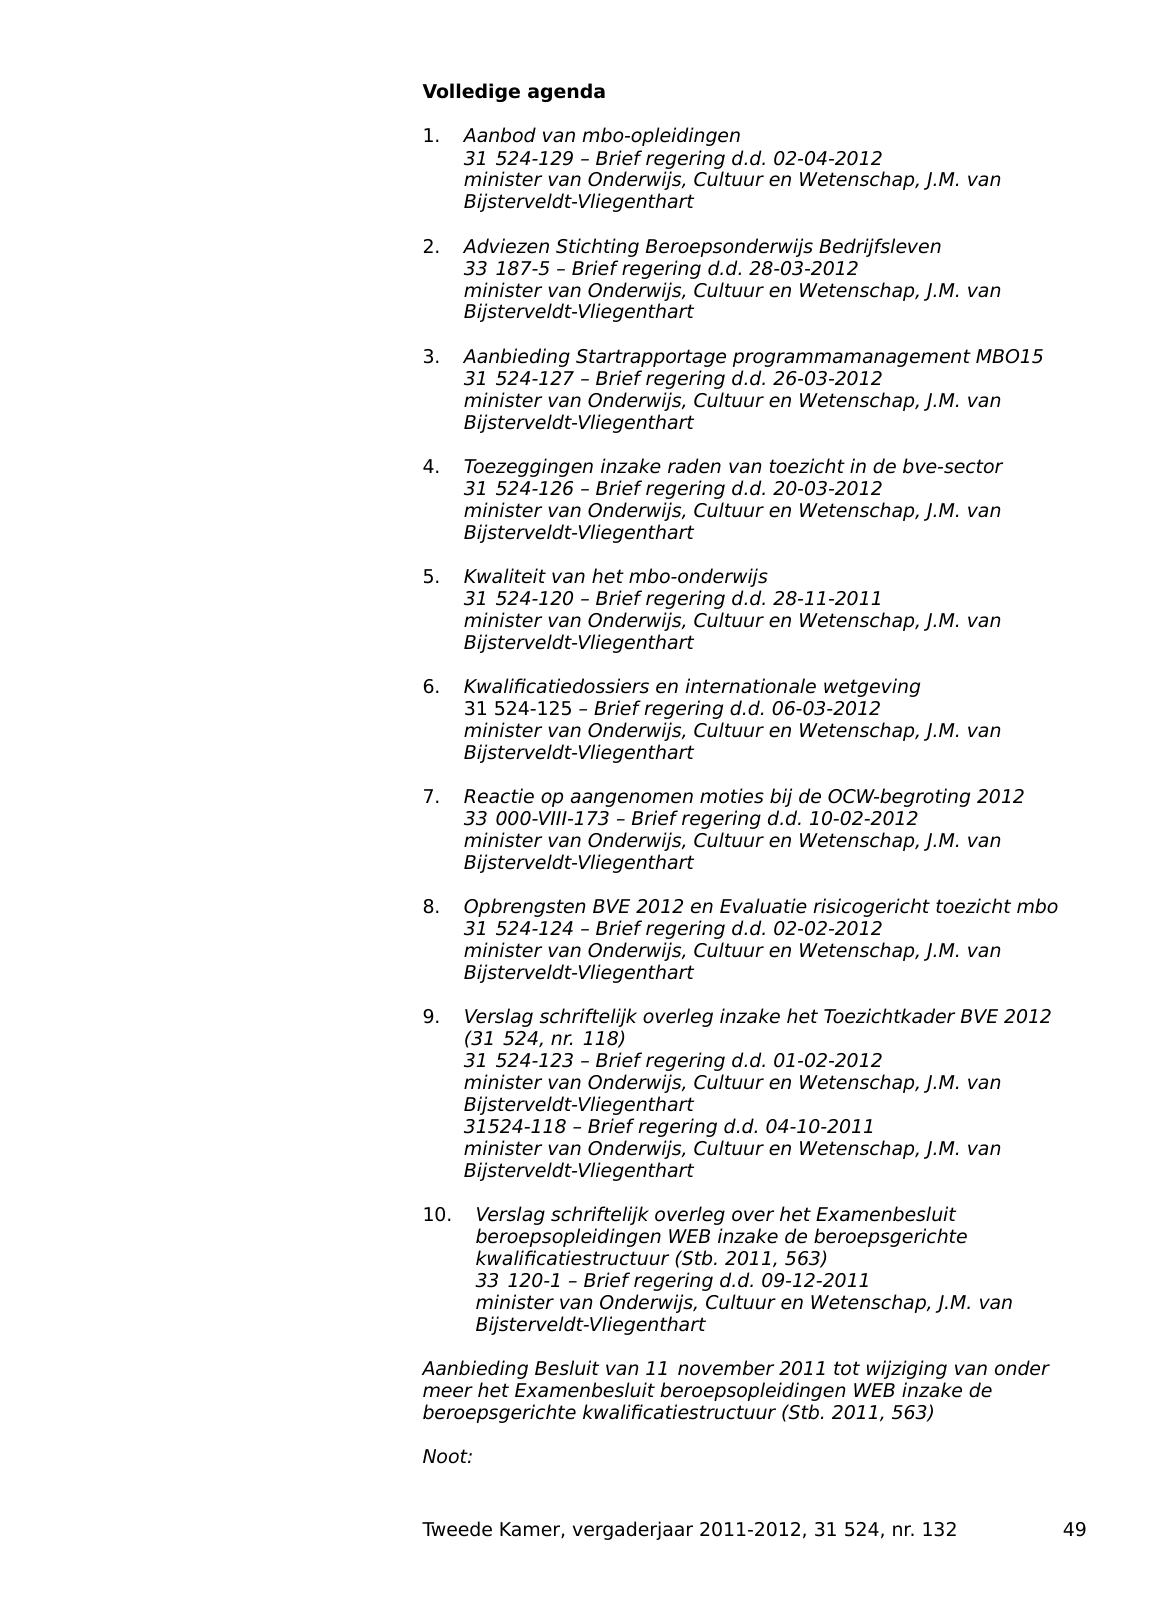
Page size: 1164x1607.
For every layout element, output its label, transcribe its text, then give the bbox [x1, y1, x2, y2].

text 4. Toezeggingen inzake raden van toezicht in de bve-sector [422, 456, 1087, 478]
text 31 524-129 – Brief regering d.d. 02-04-2012 [464, 147, 1087, 169]
text 31 524-123 – Brief regering d.d. 01-02-2012 [464, 1050, 1087, 1072]
text minister van Onderwijs, Cultuur en Wetenschap, J.M. van Bijsterveldt-Vliegenthart [464, 500, 1087, 544]
text minister van Onderwijs, Cultuur en Wetenschap, J.M. van Bijsterveldt-Vliegenthart [464, 279, 1087, 323]
text 1. Aanbod van mbo-opleidingen [422, 125, 1087, 147]
text 31 524-124 – Brief regering d.d. 02-02-2012 [464, 918, 1087, 940]
text 33 000-VIII-173 – Brief regering d.d. 10-02-2012 [464, 808, 1087, 830]
text 6. Kwalificatiedossiers en internationale wetgeving [422, 676, 1087, 698]
text 3. Aanbieding Startrapportage programmamanagement MBO15 [422, 346, 1087, 368]
text minister van Onderwijs, Cultuur en Wetenschap, J.M. van Bijsterveldt-Vliegenthart [464, 389, 1087, 433]
text minister van Onderwijs, Cultuur en Wetenschap, J.M. van Bijsterveldt-Vliegenthart [464, 830, 1087, 874]
text Noot: [422, 1446, 1087, 1468]
text minister van Onderwijs, Cultuur en Wetenschap, J.M. van Bijsterveldt-Vliegenthart [464, 1138, 1087, 1182]
text 31 524-126 – Brief regering d.d. 20-03-2012 [464, 478, 1087, 500]
text 2. Adviezen Stichting Beroepsonderwijs Bedrijfsleven [422, 236, 1087, 257]
text minister van Onderwijs, Cultuur en Wetenschap, J.M. van Bijsterveldt-Vliegenthart [464, 1072, 1087, 1116]
text 10. Verslag schriftelijk overleg over het Examenbesluit beroepsopleidingen WEB inzake de beroepsgerichte kwalificatiestructuur (Stb. 2011, 563) [422, 1204, 1087, 1270]
text 31 524-120 – Brief regering d.d. 28-11-2011 [464, 588, 1087, 610]
subtitle Volledige agenda [422, 81, 1087, 103]
text 33 120-1 – Brief regering d.d. 09-12-2011 [475, 1270, 1087, 1292]
text minister van Onderwijs, Cultuur en Wetenschap, J.M. van Bijsterveldt-Vliegenthart [464, 940, 1087, 984]
text minister van Onderwijs, Cultuur en Wetenschap, J.M. van Bijsterveldt-Vliegenthart [464, 610, 1087, 654]
text 5. Kwaliteit van het mbo-onderwijs [422, 566, 1087, 588]
text 33 187-5 – Brief regering d.d. 28-03-2012 [464, 257, 1087, 279]
text Aanbieding Besluit van 11 november 2011 tot wijziging van onder meer het Examenbesluit beroepsopleidingen WEB inzake de beroepsgerichte kwalificatiestructuur (Stb. 2011, 563) [422, 1358, 1087, 1424]
text 31524-118 – Brief regering d.d. 04-10-2011 [464, 1116, 1087, 1138]
text 9. Verslag schriftelijk overleg inzake het Toezichtkader BVE 2012 (31 524, nr. 118) [422, 1006, 1087, 1050]
text 31 524-125 – Brief regering d.d. 06-03-2012 [464, 698, 1087, 720]
text 31 524-127 – Brief regering d.d. 26-03-2012 [464, 368, 1087, 389]
text 8. Opbrengsten BVE 2012 en Evaluatie risicogericht toezicht mbo [422, 896, 1087, 918]
text 7. Reactie op aangenomen moties bij de OCW-begroting 2012 [422, 786, 1087, 808]
text minister van Onderwijs, Cultuur en Wetenschap, J.M. van Bijsterveldt-Vliegenthart [464, 169, 1087, 213]
text minister van Onderwijs, Cultuur en Wetenschap, J.M. van Bijsterveldt-Vliegenthart [464, 720, 1087, 764]
text minister van Onderwijs, Cultuur en Wetenschap, J.M. van Bijsterveldt-Vliegenthart [475, 1292, 1087, 1336]
